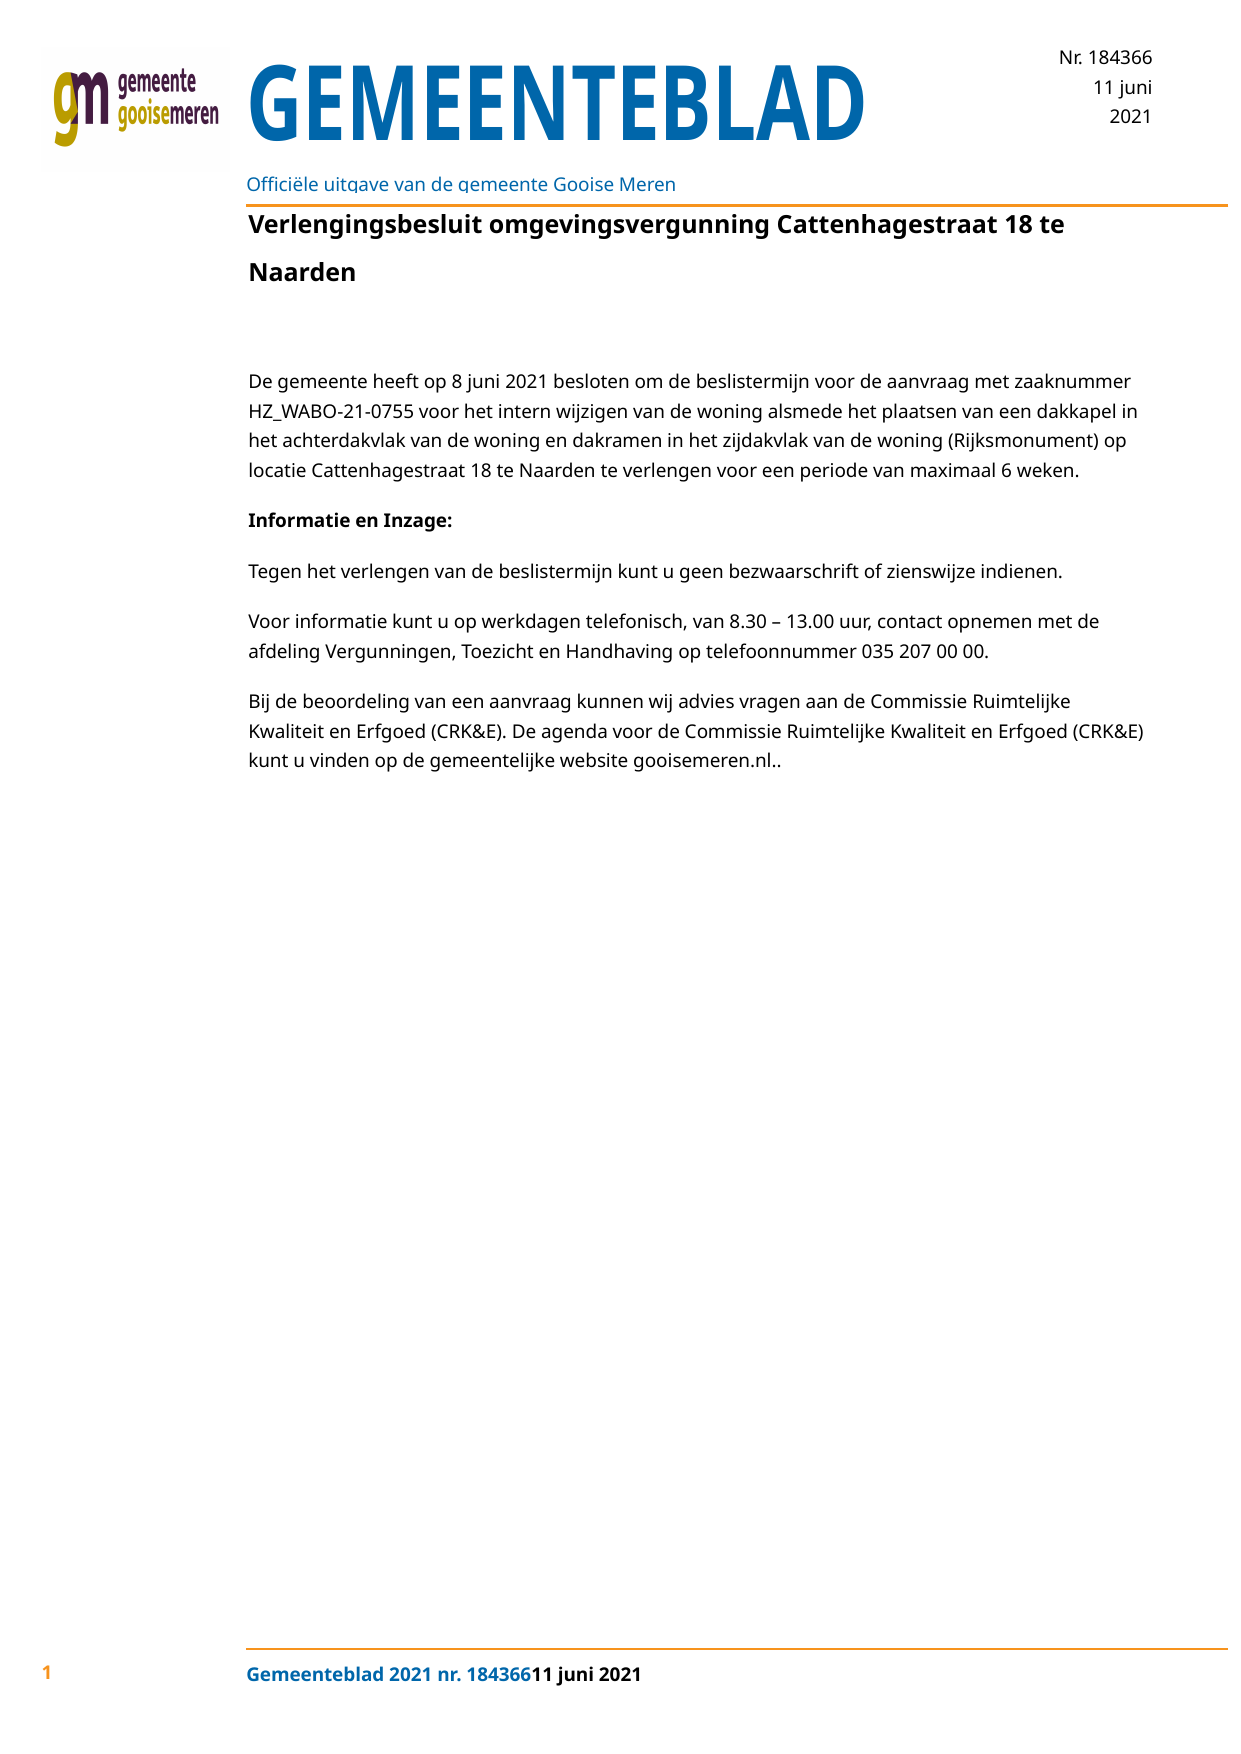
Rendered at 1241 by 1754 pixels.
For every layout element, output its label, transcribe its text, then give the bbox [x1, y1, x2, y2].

text Bij de beoordeling van een aanvraag kunnen wij advies vragen aan de Commissie Ruimtelijke Kwaliteit en Erfgoed (CRK&E). De agenda voor de Commissie Ruimtelijke Kwaliteit en Erfgoed (CRK&E) kunt u vinden op de gemeentelijke website gooisemeren.nl.. [248, 688, 1152, 773]
picture [41, 47, 231, 172]
text Verlengingsbesluit omgevingsvergunning Cattenhagestraat 18 te Naarden [248, 207, 1152, 288]
text De gemeente heeft op 8 juni 2021 besloten om de beslistermijn voor de aanvraag met zaaknummer HZ_WABO-21-0755 voor het intern wijzigen van de woning alsmede het plaatsen van een dakkapel in het achterdakvlak van de woning en dakramen in het zijdakvlak van de woning (Rijksmonument) op locatie Cattenhagestraat 18 te Naarden te verlengen voor een periode van maximaal 6 weken. [248, 368, 1152, 483]
text Voor informatie kunt u op werkdagen telefonisch, van 8.30 – 13.00 uur, contact opnemen met de afdeling Vergunningen, Toezicht en Handhaving op telefoonnummer 035 207 00 00. [248, 608, 1152, 664]
text Informatie en Inzage: [248, 507, 1152, 533]
text Tegen het verlengen van de beslistermijn kunt u geen bezwaarschrift of zienswijze indienen. [248, 558, 1152, 584]
